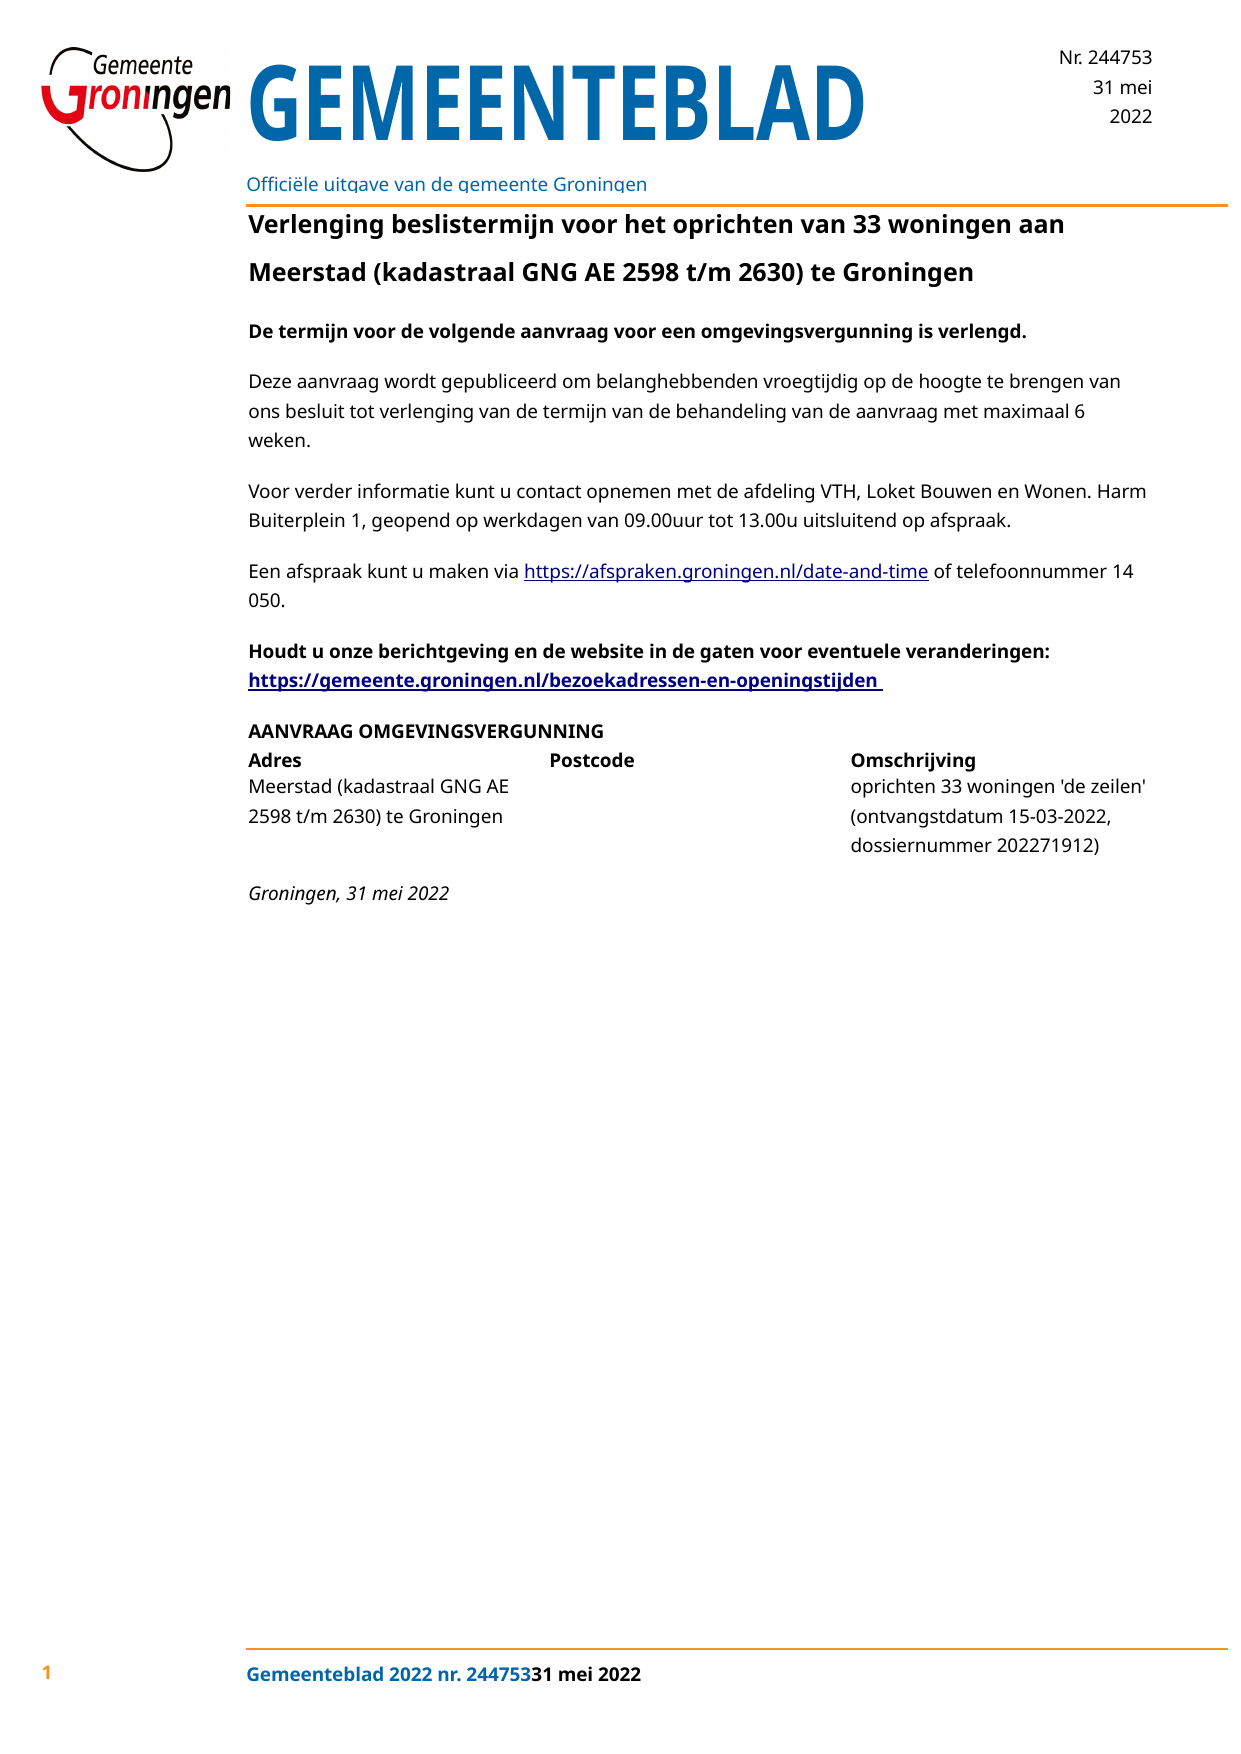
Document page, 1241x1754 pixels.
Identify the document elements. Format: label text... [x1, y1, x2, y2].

text Een afspraak kunt u maken via https://afspraken.groningen.nl/date-and-time of telefoonnummer 14 050. [248, 558, 1152, 613]
table_cell Meerstad (kadastraal GNG AE 2598 t/m 2630) te Groningen [248, 773, 549, 858]
table_cell oprichten 33 woningen 'de zeilen' (ontvangstdatum 15-03-2022, dossiernummer 202271912) [850, 773, 1152, 858]
text Voor verder informatie kunt u contact opnemen met de afdeling VTH, Loket Bouwen en Wonen. Harm Buiterplein 1, geopend op werkdagen van 09.00uur tot 13.00u uitsluitend op afspraak. [248, 478, 1152, 533]
table_header Adres [248, 748, 549, 773]
table_header Omschrijving [850, 748, 1152, 773]
table_header Postcode [549, 748, 850, 773]
text Verlenging beslistermijn voor het oprichten van 33 woningen aan Meerstad (kadastraal GNG AE 2598 t/m 2630) te Groningen [248, 207, 1152, 288]
text AANVRAAG OMGEVINGSVERGUNNING [248, 718, 1152, 744]
text Houdt u onze berichtgeving en de website in de gaten voor eventuele veranderingen: https://gemeente.groningen.nl/bezoekadressen-en-openingstijden [248, 638, 1152, 693]
picture [41, 47, 231, 172]
text De termijn voor de volgende aanvraag voor een omgevingsvergunning is verlengd. [248, 318, 1152, 344]
table_cell [549, 773, 850, 858]
text Deze aanvraag wordt gepubliceerd om belanghebbenden vroegtijdig op de hoogte te brengen van ons besluit tot verlenging van de termijn van de behandeling van de aanvraag met maximaal 6 weken. [248, 368, 1152, 453]
text Groningen, 31 mei 2022 [248, 880, 1152, 905]
